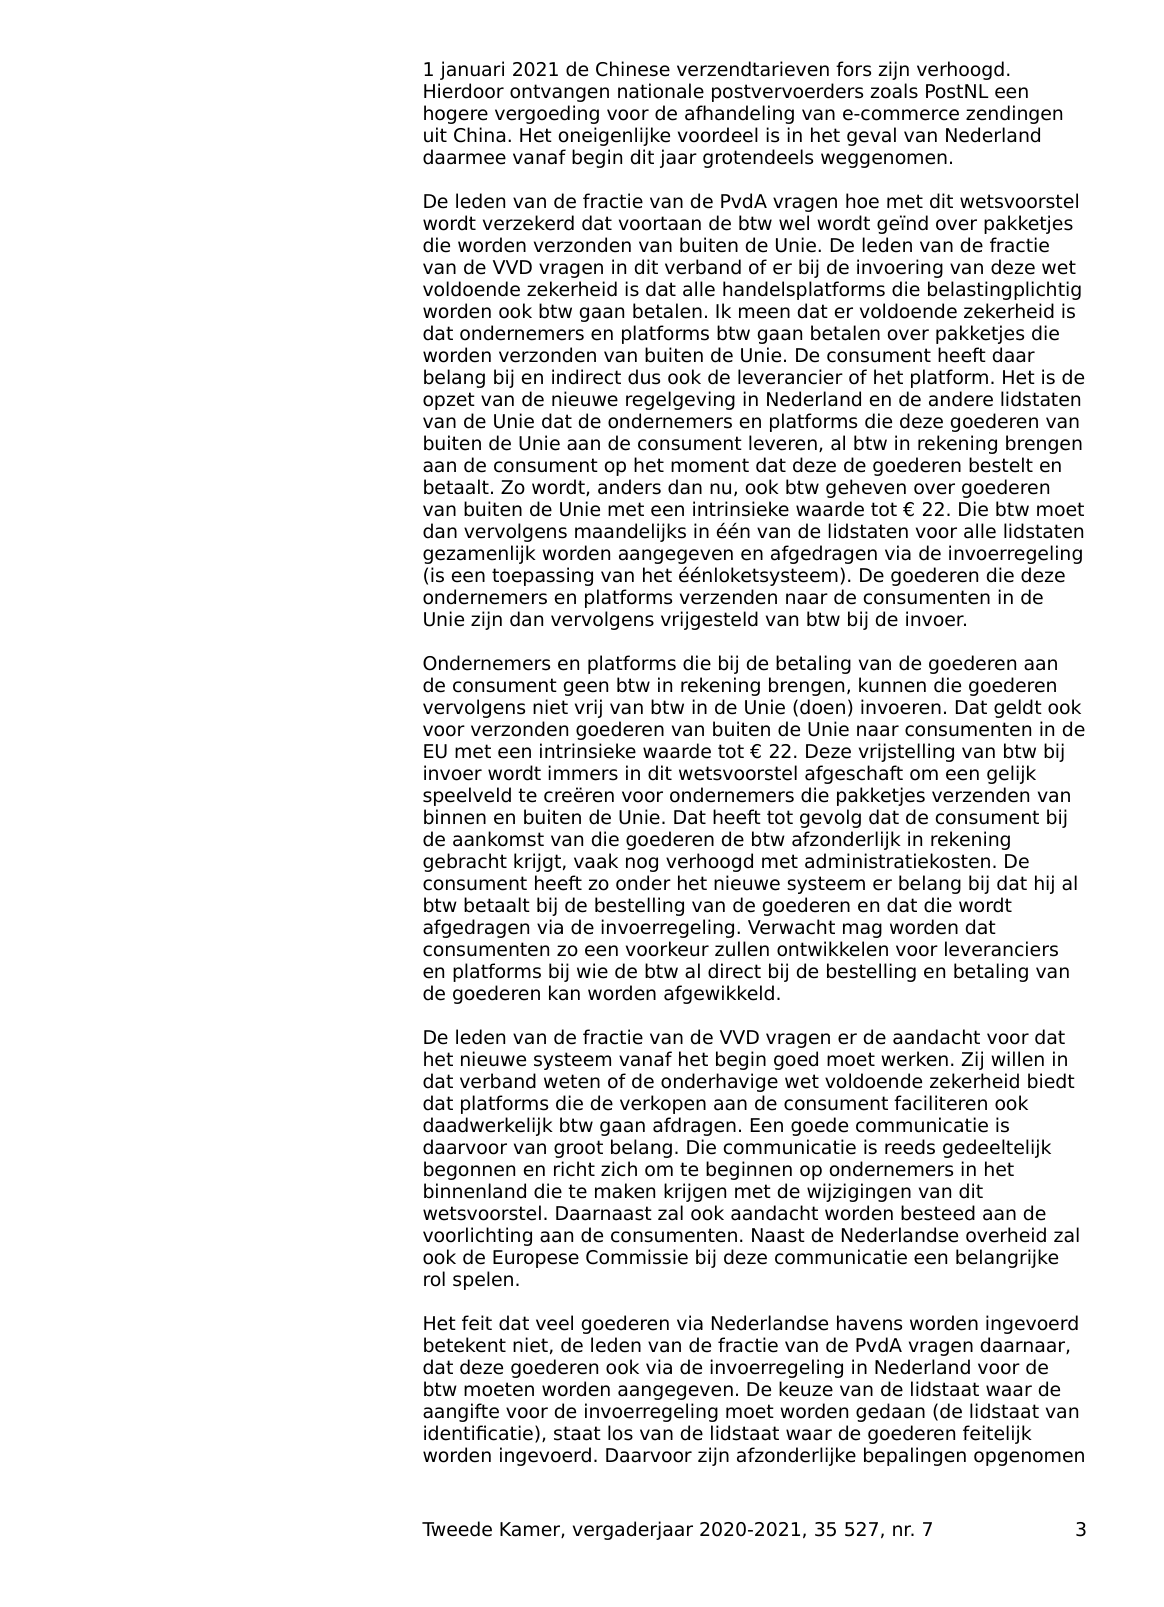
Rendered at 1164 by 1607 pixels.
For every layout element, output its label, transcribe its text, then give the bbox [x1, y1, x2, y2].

text 1 januari 2021 de Chinese verzendtarieven fors zijn verhoogd. Hierdoor ontvangen nationale postvervoerders zoals PostNL een hogere vergoeding voor de afhandeling van e-commerce zendingen uit China. Het oneigenlijke voordeel is in het geval van Nederland daarmee vanaf begin dit jaar grotendeels weggenomen. [422, 59, 1087, 169]
text Ondernemers en platforms die bij de betaling van de goederen aan de consument geen btw in rekening brengen, kunnen die goederen vervolgens niet vrij van btw in de Unie (doen) invoeren. Dat geldt ook voor verzonden goederen van buiten de Unie naar consumenten in de EU met een intrinsieke waarde tot € 22. Deze vrijstelling van btw bij invoer wordt immers in dit wetsvoorstel afgeschaft om een gelijk speelveld te creëren voor ondernemers die pakketjes verzenden van binnen en buiten de Unie. Dat heeft tot gevolg dat de consument bij de aankomst van die goederen de btw afzonderlijk in rekening gebracht krijgt, vaak nog verhoogd met administratiekosten. De consument heeft zo onder het nieuwe systeem er belang bij dat hij al btw betaalt bij de bestelling van de goederen en dat die wordt afgedragen via de invoerregeling. Verwacht mag worden dat consumenten zo een voorkeur zullen ontwikkelen voor leveranciers en platforms bij wie de btw al direct bij de bestelling en betaling van de goederen kan worden afgewikkeld. [422, 653, 1087, 1004]
text Het feit dat veel goederen via Nederlandse havens worden ingevoerd betekent niet, de leden van de fractie van de PvdA vragen daarnaar, dat deze goederen ook via de invoerregeling in Nederland voor de btw moeten worden aangegeven. De keuze van de lidstaat waar de aangifte voor de invoerregeling moet worden gedaan (de lidstaat van identificatie), staat los van de lidstaat waar de goederen feitelijk worden ingevoerd. Daarvoor zijn afzonderlijke bepalingen opgenomen [422, 1313, 1087, 1467]
text De leden van de fractie van de PvdA vragen hoe met dit wetsvoorstel wordt verzekerd dat voortaan de btw wel wordt geïnd over pakketjes die worden verzonden van buiten de Unie. De leden van de fractie van de VVD vragen in dit verband of er bij de invoering van deze wet voldoende zekerheid is dat alle handelsplatforms die belastingplichtig worden ook btw gaan betalen. Ik meen dat er voldoende zekerheid is dat ondernemers en platforms btw gaan betalen over pakketjes die worden verzonden van buiten de Unie. De consument heeft daar belang bij en indirect dus ook de leverancier of het platform. Het is de opzet van de nieuwe regelgeving in Nederland en de andere lidstaten van de Unie dat de ondernemers en platforms die deze goederen van buiten de Unie aan de consument leveren, al btw in rekening brengen aan de consument op het moment dat deze de goederen bestelt en betaalt. Zo wordt, anders dan nu, ook btw geheven over goederen van buiten de Unie met een intrinsieke waarde tot € 22. Die btw moet dan vervolgens maandelijks in één van de lidstaten voor alle lidstaten gezamenlijk worden aangegeven en afgedragen via de invoerregeling (is een toepassing van het éénloketsysteem). De goederen die deze ondernemers en platforms verzenden naar de consumenten in de Unie zijn dan vervolgens vrijgesteld van btw bij de invoer. [422, 191, 1087, 631]
text De leden van de fractie van de VVD vragen er de aandacht voor dat het nieuwe systeem vanaf het begin goed moet werken. Zij willen in dat verband weten of de onderhavige wet voldoende zekerheid biedt dat platforms die de verkopen aan de consument faciliteren ook daadwerkelijk btw gaan afdragen. Een goede communicatie is daarvoor van groot belang. Die communicatie is reeds gedeeltelijk begonnen en richt zich om te beginnen op ondernemers in het binnenland die te maken krijgen met de wijzigingen van dit wetsvoorstel. Daarnaast zal ook aandacht worden besteed aan de voorlichting aan de consumenten. Naast de Nederlandse overheid zal ook de Europese Commissie bij deze communicatie een belangrijke rol spelen. [422, 1027, 1087, 1291]
